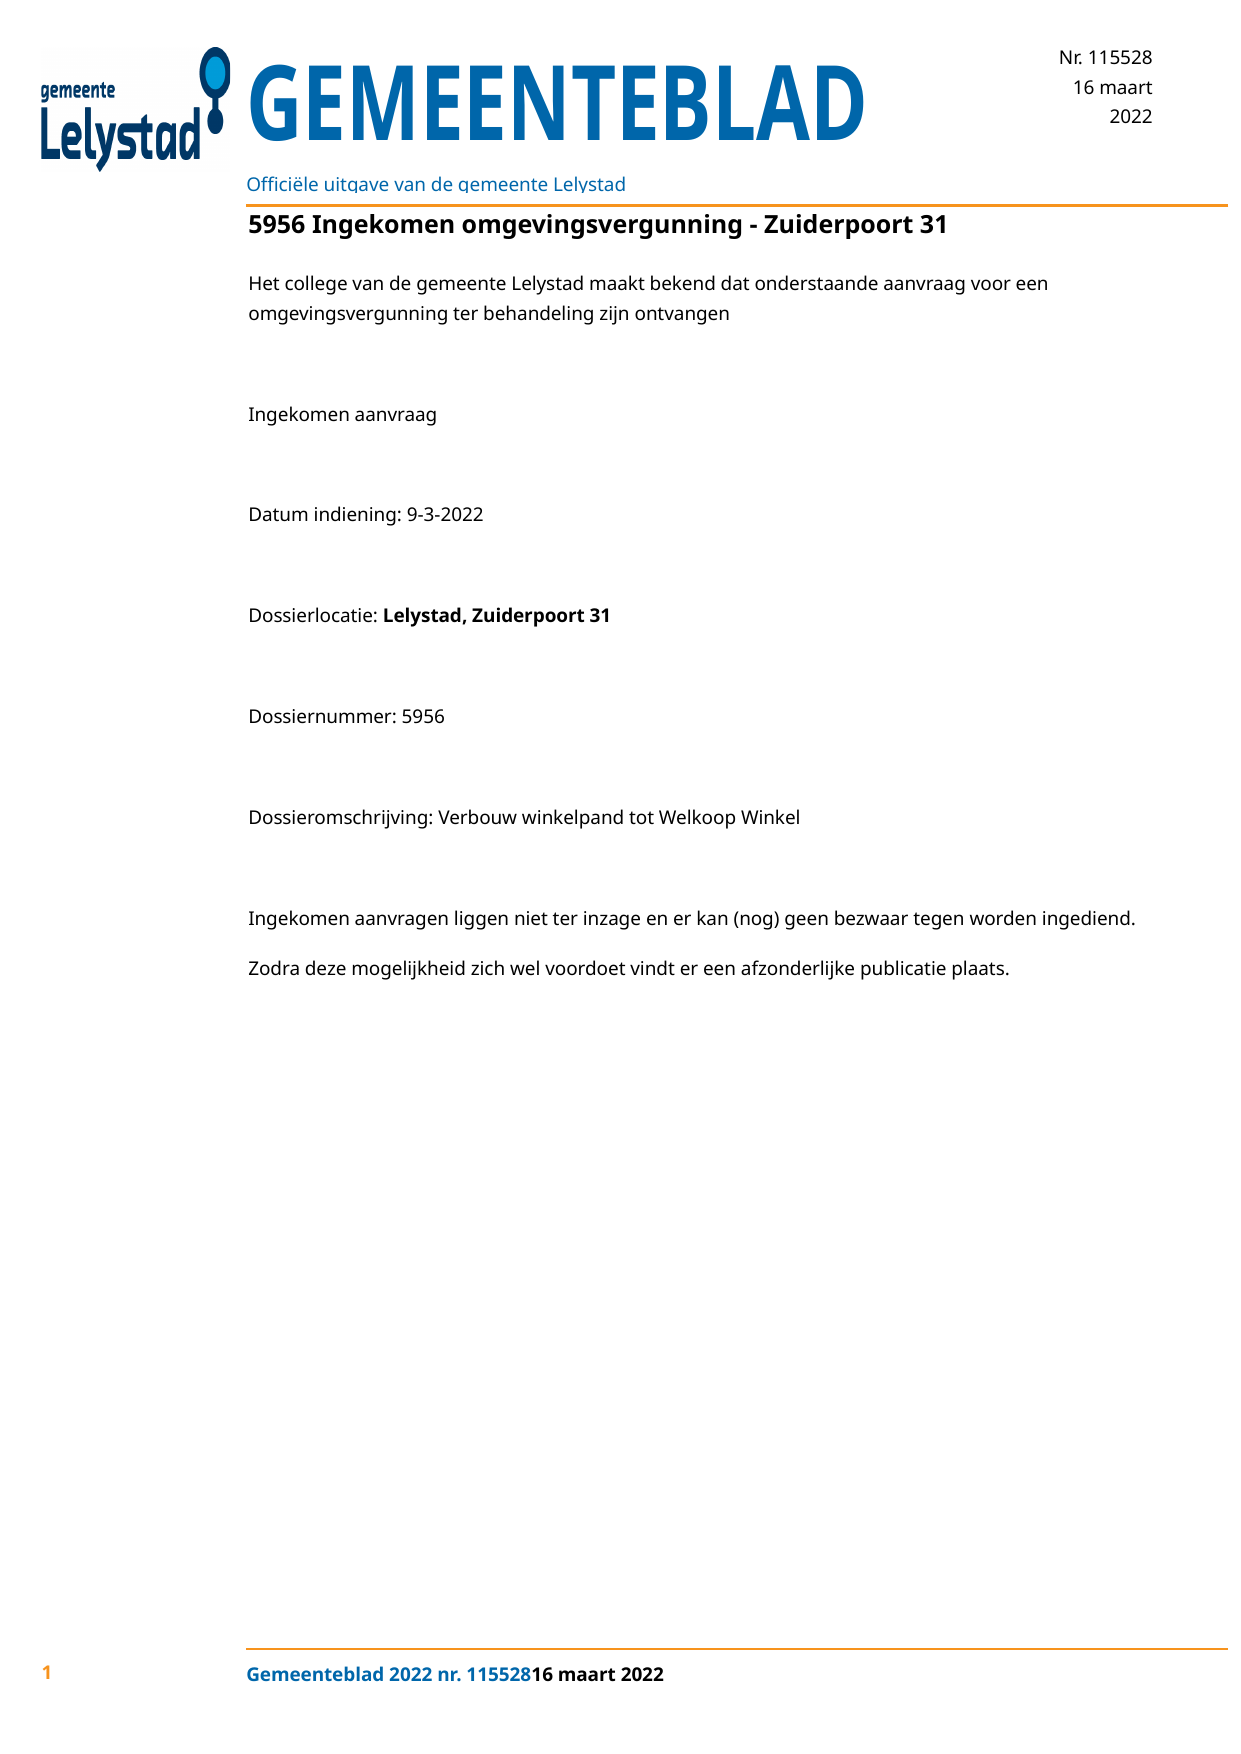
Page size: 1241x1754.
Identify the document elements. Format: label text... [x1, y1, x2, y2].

text Dossierlocatie: Lelystad, Zuiderpoort 31 [248, 602, 1152, 628]
text Ingekomen aanvraag [248, 401, 1152, 426]
text Datum indiening: 9-3-2022 [248, 502, 1152, 527]
text Ingekomen aanvragen liggen niet ter inzage en er kan (nog) geen bezwaar tegen worden ingediend. [248, 905, 1152, 931]
text Het college van de gemeente Lelystad maakt bekend dat onderstaande aanvraag voor een omgevingsvergunning ter behandeling zijn ontvangen [248, 270, 1152, 326]
text Zodra deze mogelijkheid zich wel voordoet vindt er een afzonderlijke publicatie plaats. [248, 955, 1152, 981]
text Dossieromschrijving: Verbouw winkelpand tot Welkoop Winkel [248, 804, 1152, 830]
text Dossiernummer: 5956 [248, 703, 1152, 729]
picture [41, 47, 231, 172]
text 5956 Ingekomen omgevingsvergunning - Zuiderpoort 31 [248, 207, 1152, 241]
